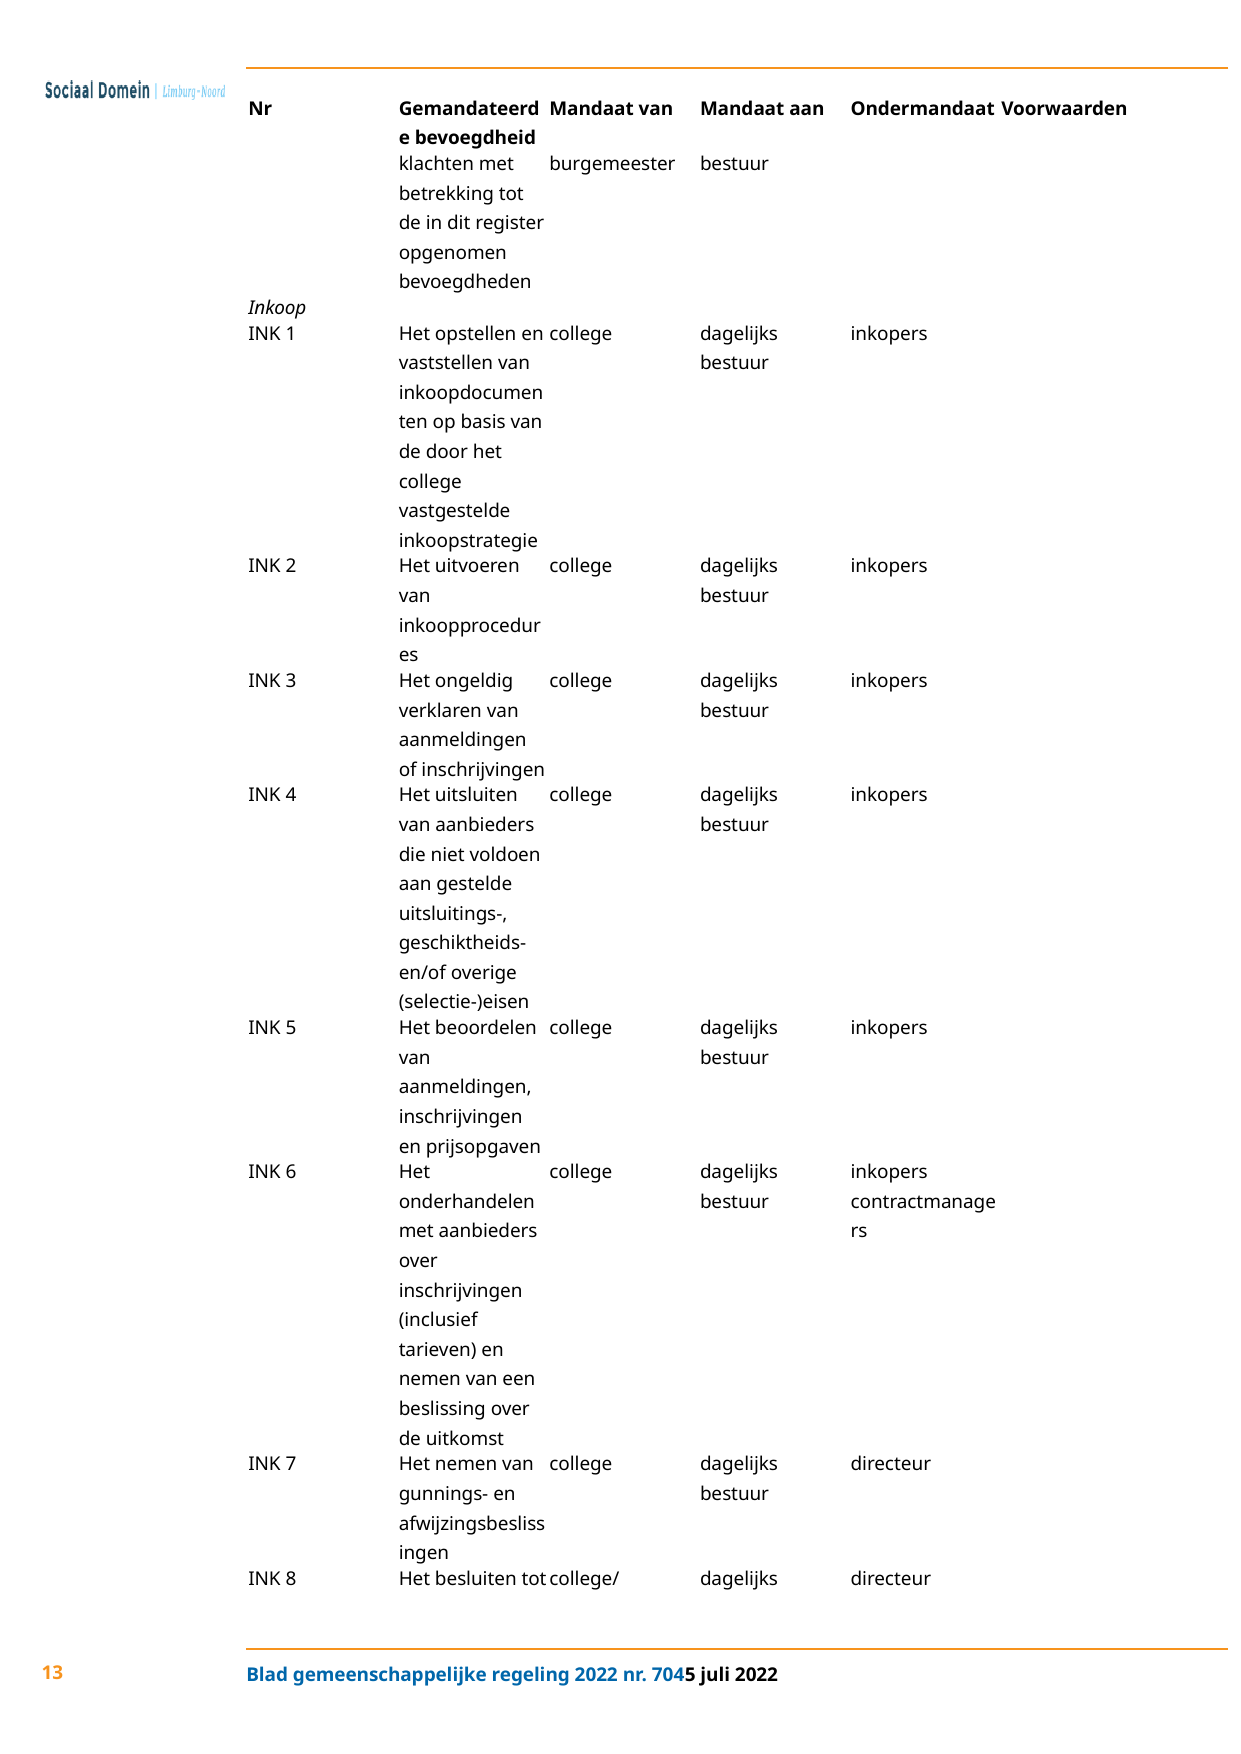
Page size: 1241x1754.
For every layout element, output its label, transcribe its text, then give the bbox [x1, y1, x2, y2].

table_cell INK 1 [248, 320, 398, 553]
table_cell Het ongeldig verklaren van aanmeldingen of inschrijvingen [399, 667, 549, 782]
table_cell dagelijks bestuur [700, 1159, 850, 1451]
table_cell Het beoordelen van aanmeldingen, inschrijvingen en prijsopgaven [399, 1015, 549, 1158]
table_cell Het uitvoeren van inkoopprocedures [399, 553, 549, 667]
table_cell college [549, 782, 700, 1014]
table_cell inkopers [850, 320, 1001, 553]
table_cell dagelijks bestuur [700, 553, 850, 667]
table_cell [1001, 1451, 1152, 1565]
table_cell college [549, 1159, 700, 1451]
table_header Gemandateerde bevoegdheid [399, 95, 549, 150]
picture [41, 47, 231, 172]
table_cell INK 4 [248, 782, 398, 1014]
table_cell dagelijks bestuur [700, 320, 850, 553]
table_cell dagelijks bestuur [700, 1451, 850, 1565]
table_cell dagelijks bestuur [700, 1015, 850, 1158]
table_cell [1001, 1565, 1152, 1591]
table_cell college [549, 1015, 700, 1158]
table_cell college [549, 553, 700, 667]
table_cell [850, 150, 1001, 294]
table_header Mandaat van [549, 95, 700, 150]
table_cell dagelijks bestuur [700, 667, 850, 782]
table_cell INK 7 [248, 1451, 398, 1565]
table_cell inkopers [850, 782, 1001, 1014]
table_cell INK 6 [248, 1159, 398, 1451]
table_cell [1001, 782, 1152, 1014]
table_header Ondermandaat [850, 95, 1001, 150]
table_header Mandaat aan [700, 95, 850, 150]
table_cell inkopers [850, 1015, 1001, 1158]
table_cell directeur [850, 1565, 1001, 1591]
table_cell college/ [549, 1565, 700, 1591]
table_header Nr [248, 95, 398, 150]
table_cell college [549, 1451, 700, 1565]
table_cell inkopers [850, 553, 1001, 667]
table_cell inkopers [850, 667, 1001, 782]
table_cell dagelijks bestuur [700, 782, 850, 1014]
table_cell [1001, 150, 1152, 294]
table_cell college [549, 320, 700, 553]
table_header Voorwaarden [1001, 95, 1152, 150]
table_cell inkopers contractmanagers [850, 1159, 1001, 1451]
table_cell [1001, 667, 1152, 782]
table_cell INK 3 [248, 667, 398, 782]
table_cell Het uitsluiten van aanbieders die niet voldoen aan gestelde uitsluitings-, geschiktheids- en/of overige (selectie-)eisen [399, 782, 549, 1014]
table_cell [1001, 553, 1152, 667]
table_cell INK 2 [248, 553, 398, 667]
table_cell [1001, 1015, 1152, 1158]
table_cell Het besluiten tot [399, 1565, 549, 1591]
table_cell Inkoop [248, 294, 1152, 320]
table_cell Het opstellen en vaststellen van inkoopdocumenten op basis van de door het college vastgestelde inkoopstrategie [399, 320, 549, 553]
table_cell [1001, 1159, 1152, 1451]
table_cell directeur [850, 1451, 1001, 1565]
table_cell Het onderhandelen met aanbieders over inschrijvingen (inclusief tarieven) en nemen van een beslissing over de uitkomst [399, 1159, 549, 1451]
table_cell klachten met betrekking tot de in dit register opgenomen bevoegdheden [399, 150, 549, 294]
table_cell dagelijks [700, 1565, 850, 1591]
table_cell Het nemen van gunnings- en afwijzingsbeslissingen [399, 1451, 549, 1565]
table_cell INK 8 [248, 1565, 398, 1591]
table_cell burgemeester [549, 150, 700, 294]
table_cell [1001, 320, 1152, 553]
table_cell INK 5 [248, 1015, 398, 1158]
table_cell bestuur [700, 150, 850, 294]
table_cell college [549, 667, 700, 782]
table_cell [248, 150, 398, 294]
